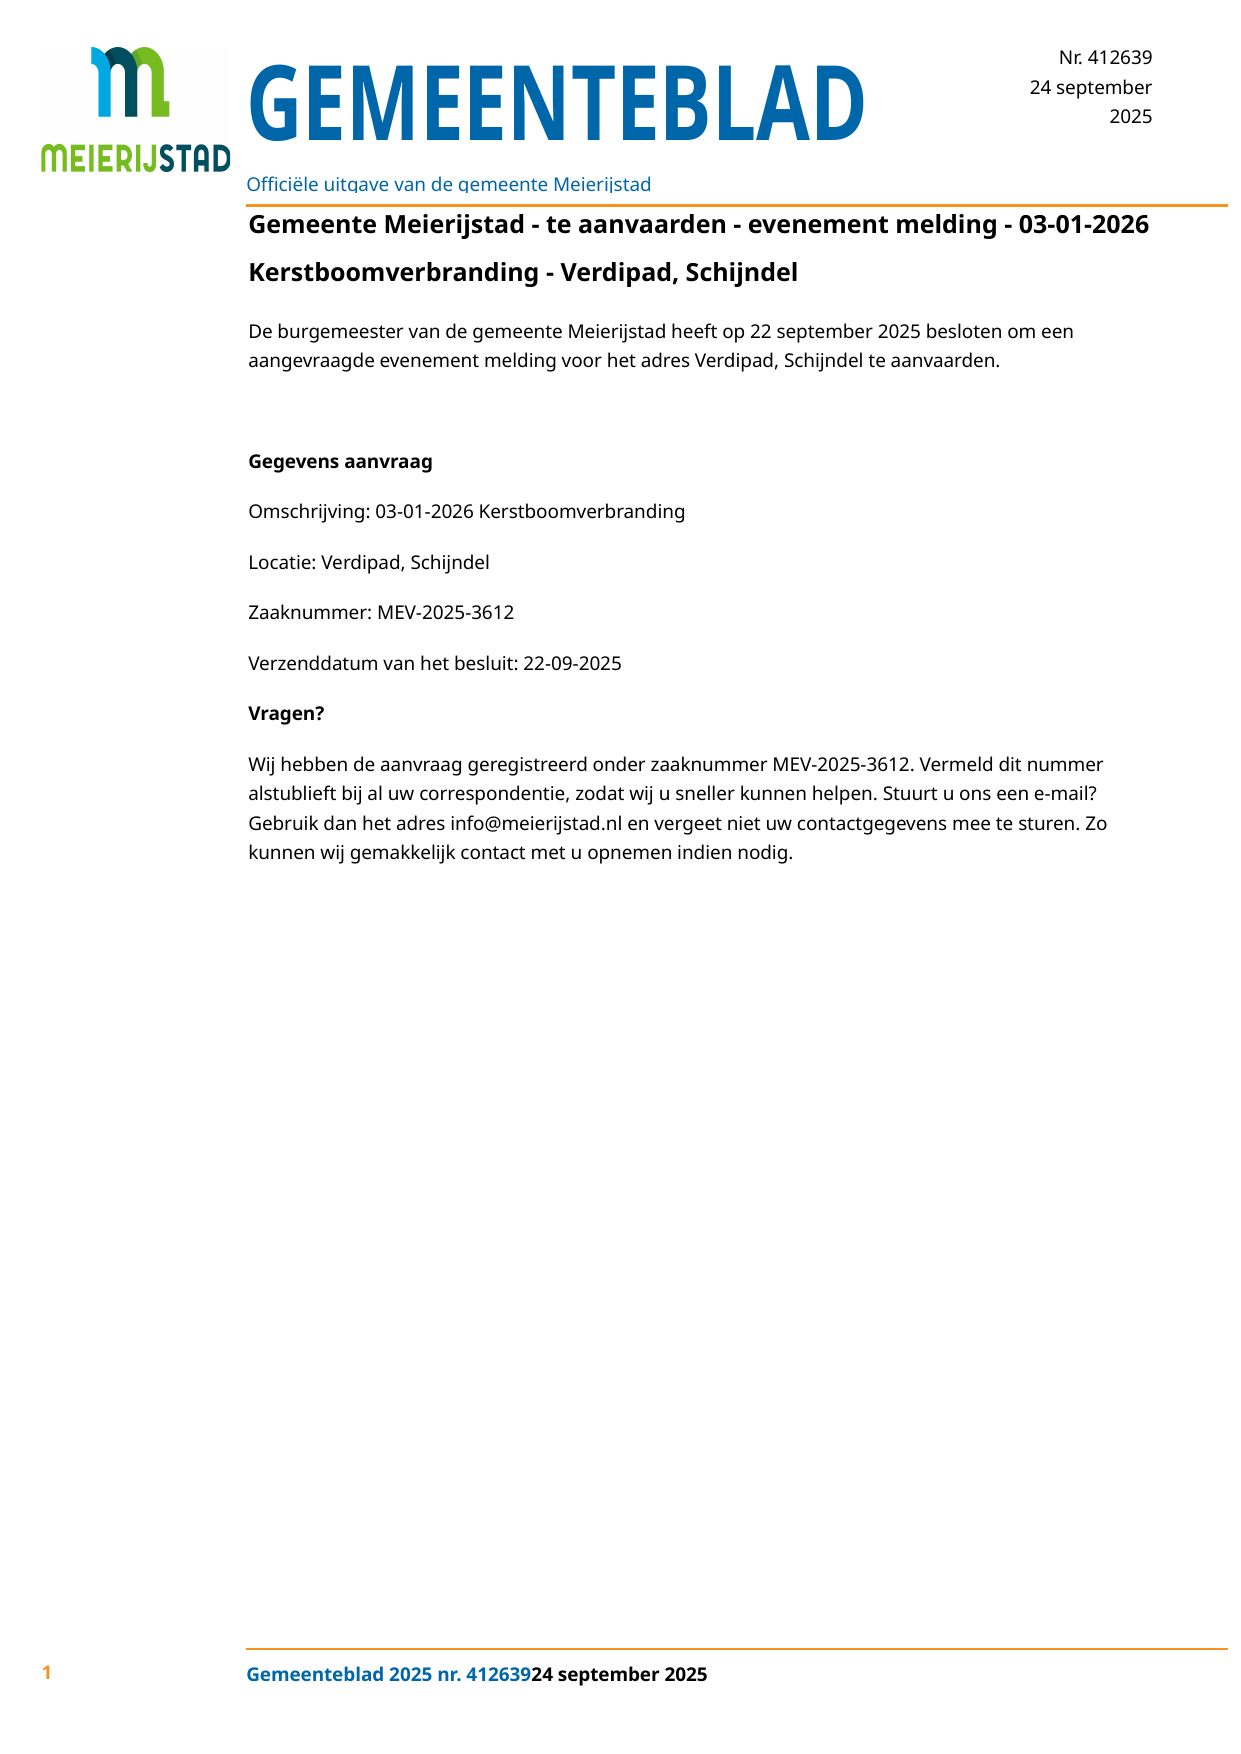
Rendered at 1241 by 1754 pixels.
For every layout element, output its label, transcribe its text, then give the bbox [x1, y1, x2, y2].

picture [41, 47, 231, 172]
text Locatie: Verdipad, Schijndel [248, 549, 1152, 575]
text Zaaknummer: MEV-2025-3612 [248, 599, 1152, 625]
text Verzenddatum van het besluit: 22-09-2025 [248, 650, 1152, 676]
text Gemeente Meierijstad - te aanvaarden - evenement melding - 03-01-2026 Kerstboomverbranding - Verdipad, Schijndel [248, 207, 1152, 288]
text De burgemeester van de gemeente Meierijstad heeft op 22 september 2025 besloten om een aangevraagde evenement melding voor het adres Verdipad, Schijndel te aanvaarden. [248, 318, 1152, 373]
text Gegevens aanvraag [248, 448, 1152, 474]
text Vragen? [248, 700, 1152, 726]
text Omschrijving: 03-01-2026 Kerstboomverbranding [248, 499, 1152, 524]
text Wij hebben de aanvraag geregistreerd onder zaaknummer MEV-2025-3612. Vermeld dit nummer alstublieft bij al uw correspondentie, zodat wij u sneller kunnen helpen. Stuurt u ons een e-mail? Gebruik dan het adres info@meierijstad.nl en vergeet niet uw contactgegevens mee te sturen. Zo kunnen wij gemakkelijk contact met u opnemen indien nodig. [248, 751, 1152, 865]
